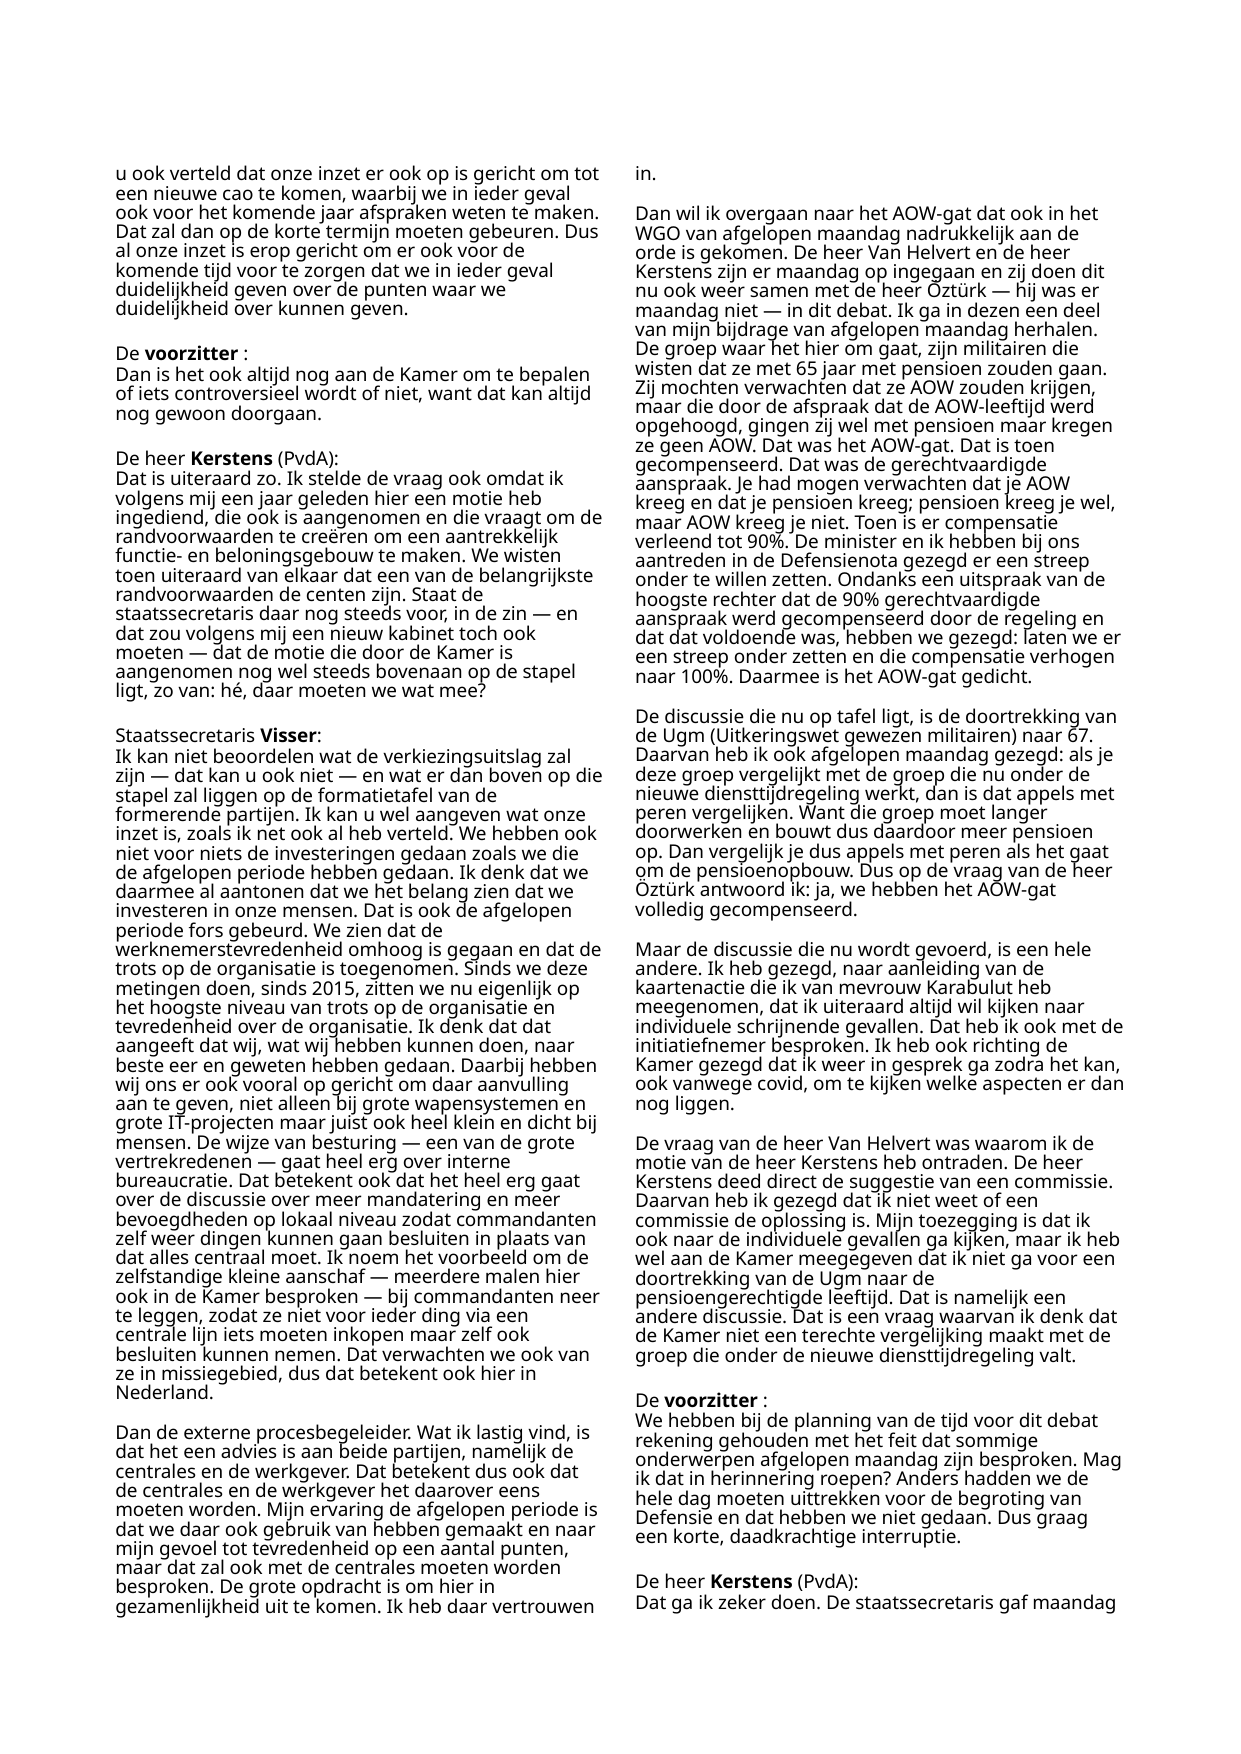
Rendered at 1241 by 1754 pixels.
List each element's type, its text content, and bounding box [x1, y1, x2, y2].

text in. [635, 165, 1125, 184]
text Dan wil ik overgaan naar het AOW-gat dat ook in het WGO van afgelopen maandag nadrukkelijk aan de orde is gekomen. De heer Van Helvert en de heer Kerstens zijn er maandag op ingegaan en zij doen dit nu ook weer samen met de heer Öztürk — hij was er maandag niet — in dit debat. Ik ga in dezen een deel van mijn bijdrage van afgelopen maandag herhalen. De groep waar het hier om gaat, zijn militairen die wisten dat ze met 65 jaar met pensioen zouden gaan. Zij mochten verwachten dat ze AOW zouden krijgen, maar die door de afspraak dat de AOW-leeftijd werd opgehoogd, gingen zij wel met pensioen maar kregen ze geen AOW. Dat was het AOW-gat. Dat is toen gecompenseerd. Dat was de gerechtvaardigde aanspraak. Je had mogen verwachten dat je AOW kreeg en dat je pensioen kreeg; pensioen kreeg je wel, maar AOW kreeg je niet. Toen is er compensatie verleend tot 90%. De minister en ik hebben bij ons aantreden in de Defensienota gezegd er een streep onder te willen zetten. Ondanks een uitspraak van de hoogste rechter dat de 90% gerechtvaardigde aanspraak werd gecompenseerd door de regeling en dat dat voldoende was, hebben we gezegd: laten we er een streep onder zetten en die compensatie verhogen naar 100%. Daarmee is het AOW-gat gedicht. [635, 205, 1125, 687]
text Staatssecretaris Visser: [115, 722, 605, 748]
text De heer Kerstens (PvdA): [115, 445, 605, 470]
text De discussie die nu op tafel ligt, is de doortrekking van de Ugm (Uitkeringswet gewezen militairen) naar 67. Daarvan heb ik ook afgelopen maandag gezegd: als je deze groep vergelijkt met de groep die nu onder de nieuwe diensttijdregeling werkt, dan is dat appels met peren vergelijken. Want die groep moet langer doorwerken en bouwt dus daardoor meer pensioen op. Dan vergelijk je dus appels met peren als het gaat om de pensioenopbouw. Dus op de vraag van de heer Öztürk antwoord ik: ja, we hebben het AOW-gat volledig gecompenseerd. [635, 708, 1125, 920]
text Dat ga ik zeker doen. De staatssecretaris gaf maandag [635, 1594, 1125, 1613]
text Dan de externe procesbegeleider. Wat ik lastig vind, is dat het een advies is aan beide partijen, namelijk de centrales en de werkgever. Dat betekent dus ook dat de centrales en de werkgever het daarover eens moeten worden. Mijn ervaring de afgelopen periode is dat we daar ook gebruik van hebben gemaakt en naar mijn gevoel tot tevredenheid op een aantal punten, maar dat zal ook met de centrales moeten worden besproken. De grote opdracht is om hier in gezamenlijkheid uit te komen. Ik heb daar vertrouwen [115, 1424, 605, 1617]
text Dat is uiteraard zo. Ik stelde de vraag ook omdat ik volgens mij een jaar geleden hier een motie heb ingediend, die ook is aangenomen en die vraagt om de randvoorwaarden te creëren om een aantrekkelijk functie- en beloningsgebouw te maken. We wisten toen uiteraard van elkaar dat een van de belangrijkste randvoorwaarden de centen zijn. Staat de staatssecretaris daar nog steeds voor, in de zin — en dat zou volgens mij een nieuw kabinet toch ook moeten — dat de motie die door de Kamer is aangenomen nog wel steeds bovenaan op de stapel ligt, zo van: hé, daar moeten we wat mee? [115, 470, 605, 702]
text Dan is het ook altijd nog aan de Kamer om te bepalen of iets controversieel wordt of niet, want dat kan altijd nog gewoon doorgaan. [115, 366, 605, 424]
text We hebben bij de planning van de tijd voor dit debat rekening gehouden met het feit dat sommige onderwerpen afgelopen maandag zijn besproken. Mag ik dat in herinnering roepen? Anders hadden we de hele dag moeten uittrekken voor de begroting van Defensie en dat hebben we niet gedaan. Dus graag een korte, daadkrachtige interruptie. [635, 1412, 1125, 1547]
text De heer Kerstens (PvdA): [635, 1568, 1125, 1594]
text De voorzitter : [115, 340, 605, 366]
text De vraag van de heer Van Helvert was waarom ik de motie van de heer Kerstens heb ontraden. De heer Kerstens deed direct de suggestie van een commissie. Daarvan heb ik gezegd dat ik niet weet of een commissie de oplossing is. Mijn toezegging is dat ik ook naar de individuele gevallen ga kijken, maar ik heb wel aan de Kamer meegegeven dat ik niet ga voor een doortrekking van de Ugm naar de pensioengerechtigde leeftijd. Dat is namelijk een andere discussie. Dat is een vraag waarvan ik denk dat de Kamer niet een terechte vergelijking maakt met de groep die onder de nieuwe diensttijdregeling valt. [635, 1135, 1125, 1366]
text De voorzitter : [635, 1387, 1125, 1412]
text Maar de discussie die nu wordt gevoerd, is een hele andere. Ik heb gezegd, naar aanleiding van de kaartenactie die ik van mevrouw Karabulut heb meegenomen, dat ik uiteraard altijd wil kijken naar individuele schrijnende gevallen. Dat heb ik ook met de initiatiefnemer besproken. Ik heb ook richting de Kamer gezegd dat ik weer in gesprek ga zodra het kan, ook vanwege covid, om te kijken welke aspecten er dan nog liggen. [635, 941, 1125, 1114]
text Ik kan niet beoordelen wat de verkiezingsuitslag zal zijn — dat kan u ook niet — en wat er dan boven op die stapel zal liggen op de formatietafel van de formerende partijen. Ik kan u wel aangeven wat onze inzet is, zoals ik net ook al heb verteld. We hebben ook niet voor niets de investeringen gedaan zoals we die de afgelopen periode hebben gedaan. Ik denk dat we daarmee al aantonen dat we het belang zien dat we investeren in onze mensen. Dat is ook de afgelopen periode fors gebeurd. We zien dat de werknemerstevredenheid omhoog is gegaan en dat de trots op de organisatie is toegenomen. Sinds we deze metingen doen, sinds 2015, zitten we nu eigenlijk op het hoogste niveau van trots op de organisatie en tevredenheid over de organisatie. Ik denk dat dat aangeeft dat wij, wat wij hebben kunnen doen, naar beste eer en geweten hebben gedaan. Daarbij hebben wij ons er ook vooral op gericht om daar aanvulling aan te geven, niet alleen bij grote wapensystemen en grote IT-projecten maar juist ook heel klein en dicht bij mensen. De wijze van besturing — een van de grote vertrekredenen — gaat heel erg over interne bureaucratie. Dat betekent ook dat het heel erg gaat over de discussie over meer mandatering en meer bevoegdheden op lokaal niveau zodat commandanten zelf weer dingen kunnen gaan besluiten in plaats van dat alles centraal moet. Ik noem het voorbeeld om de zelfstandige kleine aanschaf — meerdere malen hier ook in de Kamer besproken — bij commandanten neer te leggen, zodat ze niet voor ieder ding via een centrale lijn iets moeten inkopen maar zelf ook besluiten kunnen nemen. Dat verwachten we ook van ze in missiegebied, dus dat betekent ook hier in Nederland. [115, 748, 605, 1403]
text u ook verteld dat onze inzet er ook op is gericht om tot een nieuwe cao te komen, waarbij we in ieder geval ook voor het komende jaar afspraken weten te maken. Dat zal dan op de korte termijn moeten gebeuren. Dus al onze inzet is erop gericht om er ook voor de komende tijd voor te zorgen dat we in ieder geval duidelijkheid geven over de punten waar we duidelijkheid over kunnen geven. [115, 165, 605, 319]
